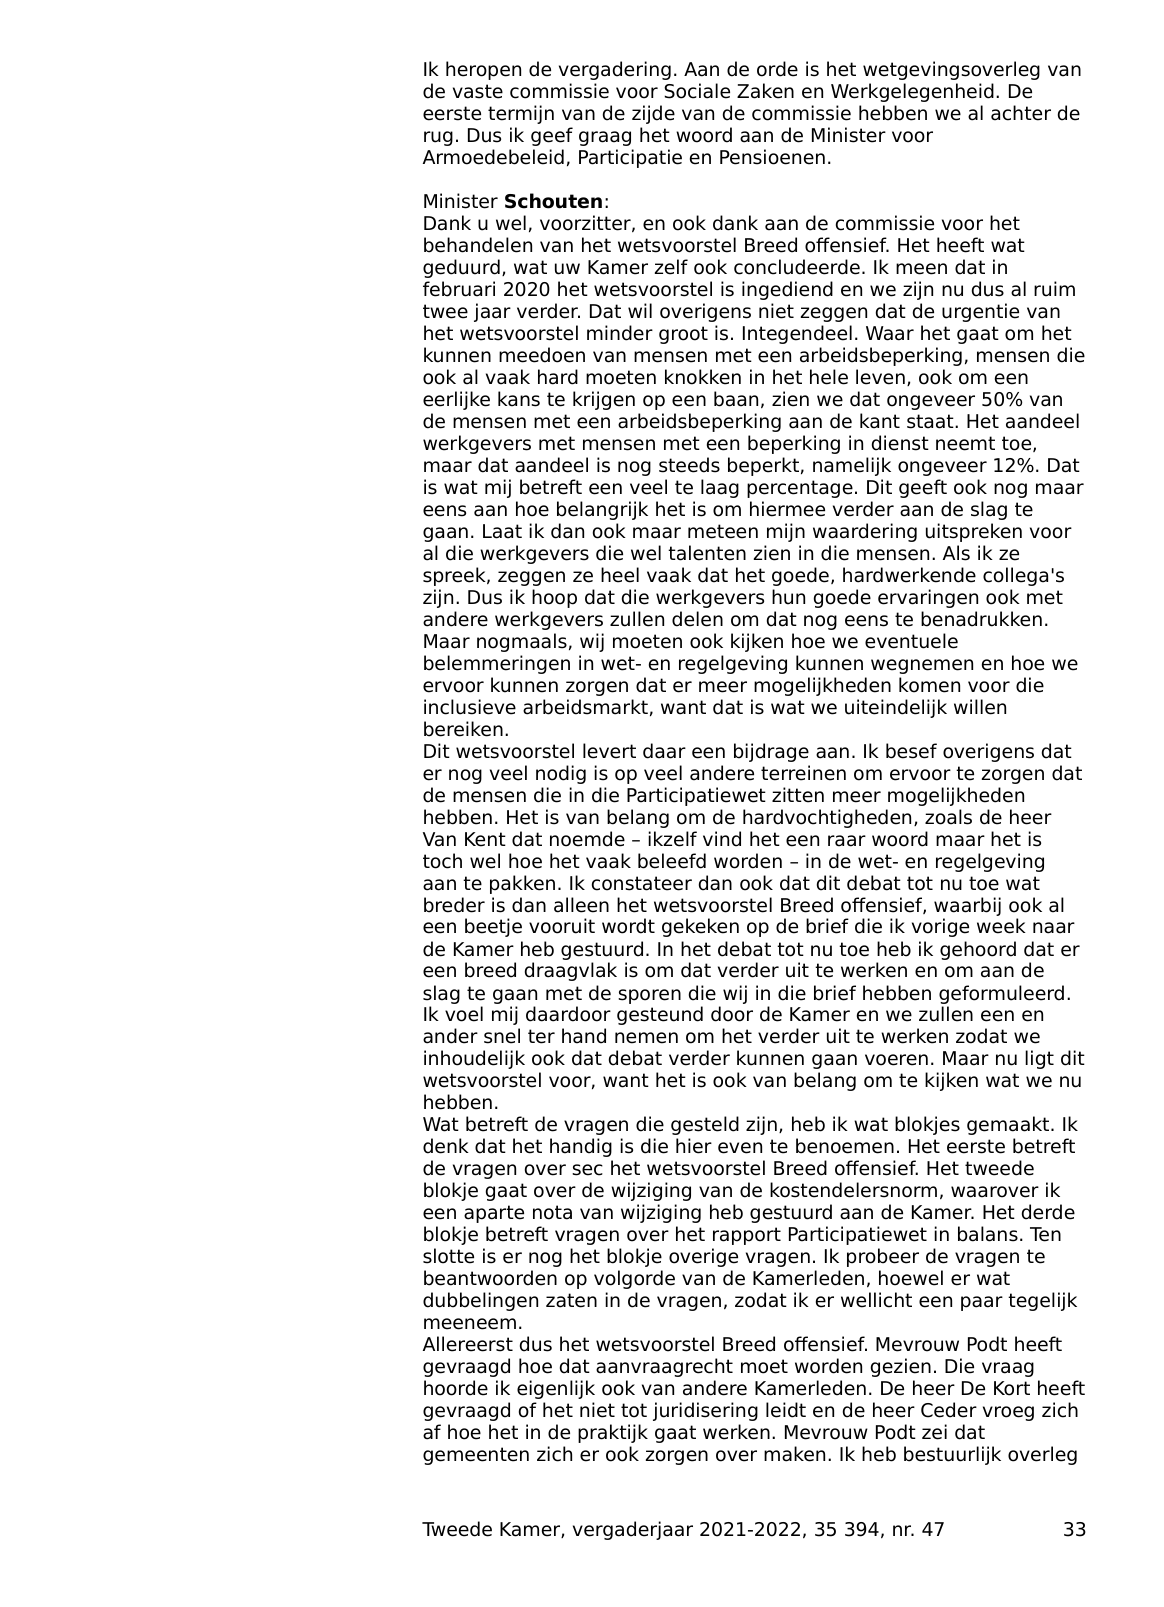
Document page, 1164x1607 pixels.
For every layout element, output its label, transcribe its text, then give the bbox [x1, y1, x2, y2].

text Dit wetsvoorstel levert daar een bijdrage aan. Ik besef overigens dat er nog veel nodig is op veel andere terreinen om ervoor te zorgen dat de mensen die in die Participatiewet zitten meer mogelijkheden hebben. Het is van belang om de hardvochtigheden, zoals de heer Van Kent dat noemde – ikzelf vind het een raar woord maar het is toch wel hoe het vaak beleefd worden – in de wet- en regelgeving aan te pakken. Ik constateer dan ook dat dit debat tot nu toe wat breder is dan alleen het wetsvoorstel Breed offensief, waarbij ook al een beetje vooruit wordt gekeken op de brief die ik vorige week naar de Kamer heb gestuurd. In het debat tot nu toe heb ik gehoord dat er een breed draagvlak is om dat verder uit te werken en om aan de slag te gaan met de sporen die wij in die brief hebben geformuleerd. Ik voel mij daardoor gesteund door de Kamer en we zullen een en ander snel ter hand nemen om het verder uit te werken zodat we inhoudelijk ook dat debat verder kunnen gaan voeren. Maar nu ligt dit wetsvoorstel voor, want het is ook van belang om te kijken wat we nu hebben. [422, 741, 1087, 1114]
text Minister Schouten: [422, 191, 1087, 213]
text Ik heropen de vergadering. Aan de orde is het wetgevingsoverleg van de vaste commissie voor Sociale Zaken en Werkgelegenheid. De eerste termijn van de zijde van de commissie hebben we al achter de rug. Dus ik geef graag het woord aan de Minister voor Armoedebeleid, Participatie en Pensioenen. [422, 59, 1087, 169]
text Allereerst dus het wetsvoorstel Breed offensief. Mevrouw Podt heeft gevraagd hoe dat aanvraagrecht moet worden gezien. Die vraag hoorde ik eigenlijk ook van andere Kamerleden. De heer De Kort heeft gevraagd of het niet tot juridisering leidt en de heer Ceder vroeg zich af hoe het in de praktijk gaat werken. Mevrouw Podt zei dat gemeenten zich er ook zorgen over maken. Ik heb bestuurlijk overleg [422, 1334, 1087, 1466]
text Wat betreft de vragen die gesteld zijn, heb ik wat blokjes gemaakt. Ik denk dat het handig is die hier even te benoemen. Het eerste betreft de vragen over sec het wetsvoorstel Breed offensief. Het tweede blokje gaat over de wijziging van de kostendelersnorm, waarover ik een aparte nota van wijziging heb gestuurd aan de Kamer. Het derde blokje betreft vragen over het rapport Participatiewet in balans. Ten slotte is er nog het blokje overige vragen. Ik probeer de vragen te beantwoorden op volgorde van de Kamerleden, hoewel er wat dubbelingen zaten in de vragen, zodat ik er wellicht een paar tegelijk meeneem. [422, 1114, 1087, 1334]
text Dank u wel, voorzitter, en ook dank aan de commissie voor het behandelen van het wetsvoorstel Breed offensief. Het heeft wat geduurd, wat uw Kamer zelf ook concludeerde. Ik meen dat in februari 2020 het wetsvoorstel is ingediend en we zijn nu dus al ruim twee jaar verder. Dat wil overigens niet zeggen dat de urgentie van het wetsvoorstel minder groot is. Integendeel. Waar het gaat om het kunnen meedoen van mensen met een arbeidsbeperking, mensen die ook al vaak hard moeten knokken in het hele leven, ook om een eerlijke kans te krijgen op een baan, zien we dat ongeveer 50% van de mensen met een arbeidsbeperking aan de kant staat. Het aandeel werkgevers met mensen met een beperking in dienst neemt toe, maar dat aandeel is nog steeds beperkt, namelijk ongeveer 12%. Dat is wat mij betreft een veel te laag percentage. Dit geeft ook nog maar eens aan hoe belangrijk het is om hiermee verder aan de slag te gaan. Laat ik dan ook maar meteen mijn waardering uitspreken voor al die werkgevers die wel talenten zien in die mensen. Als ik ze spreek, zeggen ze heel vaak dat het goede, hardwerkende collega's zijn. Dus ik hoop dat die werkgevers hun goede ervaringen ook met andere werkgevers zullen delen om dat nog eens te benadrukken. Maar nogmaals, wij moeten ook kijken hoe we eventuele belemmeringen in wet- en regelgeving kunnen wegnemen en hoe we ervoor kunnen zorgen dat er meer mogelijkheden komen voor die inclusieve arbeidsmarkt, want dat is wat we uiteindelijk willen bereiken. [422, 213, 1087, 741]
